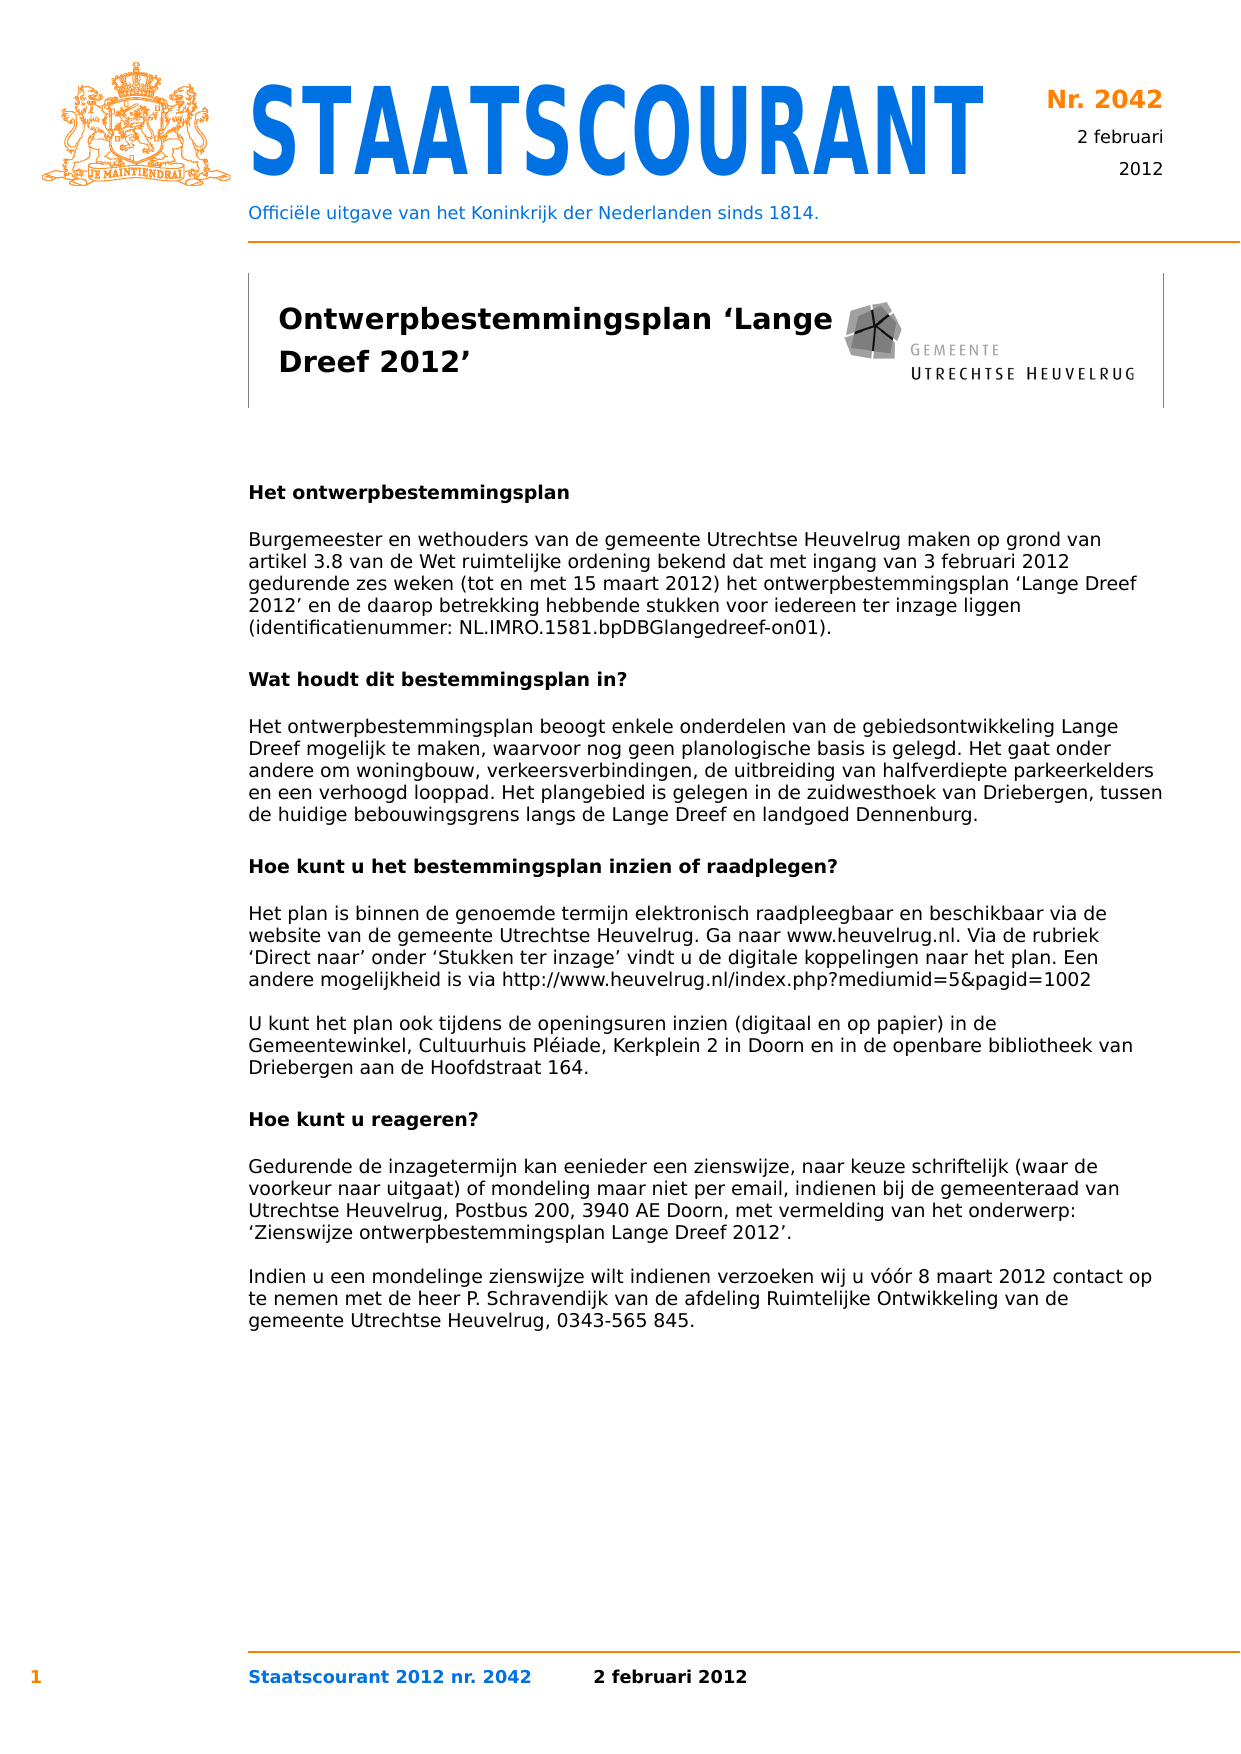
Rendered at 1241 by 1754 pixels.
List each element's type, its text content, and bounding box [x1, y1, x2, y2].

picture [844, 302, 1134, 380]
subtitle Het ontwerpbestemmingsplan [248, 482, 1163, 504]
table_cell Officiële uitgave van het Koninkrijk der Nederlanden sinds 1814. [248, 203, 1240, 241]
text Burgemeester en wethouders van de gemeente Utrechtse Heuvelrug maken op grond van artikel 3.8 van de Wet ruimtelijke ordening bekend dat met ingang van 3 februari 2012 gedurende zes weken (tot en met 15 maart 2012) het ontwerpbestemmingsplan ‘Lange Dreef 2012’ en de daarop betrekking hebbende stukken voor iedereen ter inzage liggen (identificatienummer: NL.IMRO.1581.bpDBGlangedreef-on01). [248, 529, 1163, 639]
text Indien u een mondelinge zienswijze wilt indienen verzoeken wij u vóór 8 maart 2012 contact op te nemen met de heer P. Schravendijk van de afdeling Ruimtelijke Ontwikkeling van de gemeente Utrechtse Heuvelrug, 0343-565 845. [248, 1266, 1163, 1331]
text Het ontwerpbestemmingsplan beoogt enkele onderdelen van de gebiedsontwikkeling Lange Dreef mogelijk te maken, waarvoor nog geen planologische basis is gelegd. Het gaat onder andere om woningbouw, verkeersverbindingen, de uitbreiding van halfverdiepte parkeerkelders en een verhoogd looppad. Het plangebied is gelegen in de zuidwesthoek van Driebergen, tussen de huidige bebouwingsgrens langs de Lange Dreef en landgoed Dennenburg. [248, 716, 1163, 826]
subtitle Ontwerpbestemmingsplan ‘Lange Dreef 2012’ [249, 273, 1163, 408]
subtitle Wat houdt dit bestemmingsplan in? [248, 669, 1163, 691]
text Gedurende de inzagetermijn kan eenieder een zienswijze, naar keuze schriftelijk (waar de voorkeur naar uitgaat) of mondeling maar niet per email, indienen bij de gemeenteraad van Utrechtse Heuvelrug, Postbus 200, 3940 AE Doorn, met vermelding van het onderwerp: ‘Zienswijze ontwerpbestemmingsplan Lange Dreef 2012’. [248, 1156, 1163, 1244]
text Het plan is binnen de genoemde termijn elektronisch raadpleegbaar en beschikbaar via de website van de gemeente Utrechtse Heuvelrug. Ga naar www.heuvelrug.nl. Via de rubriek ‘Direct naar’ onder ‘Stukken ter inzage’ vindt u de digitale koppelingen naar het plan. Een andere mogelijkheid is via http://www.heuvelrug.nl/index.php?mediumid=5&pagid=1002 [248, 903, 1163, 991]
table_cell 2012 [998, 153, 1240, 203]
subtitle Hoe kunt u het bestemmingsplan inzien of raadplegen? [248, 856, 1163, 878]
table_cell 2 februari [998, 121, 1240, 153]
subtitle Hoe kunt u reageren? [248, 1109, 1163, 1131]
table_header Nr. 2042 [998, 62, 1240, 121]
table_header [25, 62, 248, 241]
table_header STAATSCOURANT [248, 62, 998, 203]
picture [41, 62, 231, 186]
text U kunt het plan ook tijdens de openingsuren inzien (digitaal en op papier) in de Gemeentewinkel, Cultuurhuis Pléiade, Kerkplein 2 in Doorn en in de openbare bibliotheek van Driebergen aan de Hoofdstraat 164. [248, 1013, 1163, 1079]
